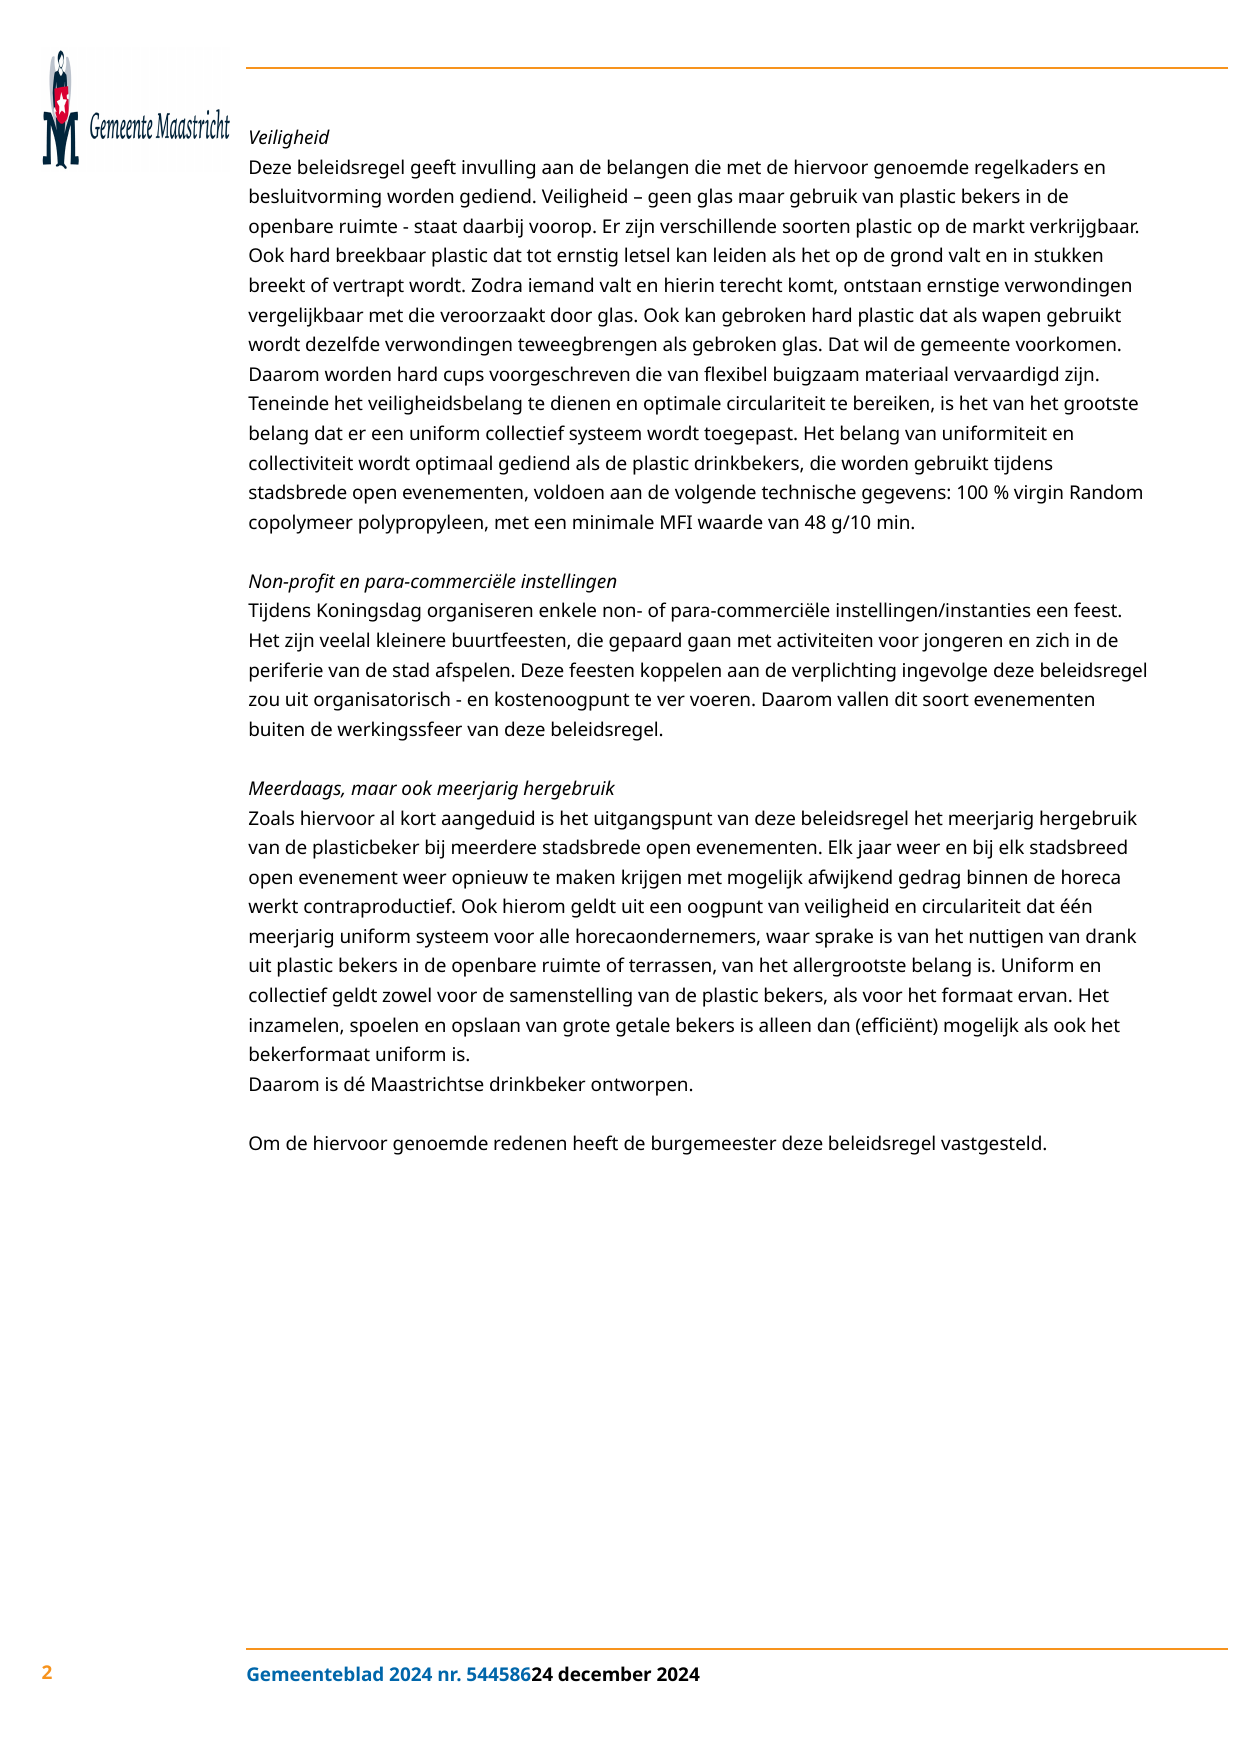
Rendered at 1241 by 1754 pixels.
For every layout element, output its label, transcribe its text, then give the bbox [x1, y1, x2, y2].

text Daarom is dé Maastrichtse drinkbeker ontworpen. [248, 1071, 1152, 1097]
text Tijdens Koningsdag organiseren enkele non- of para-commerciële instellingen/instanties een feest. Het zijn veelal kleinere buurtfeesten, die gepaard gaan met activiteiten voor jongeren en zich in de periferie van de stad afspelen. Deze feesten koppelen aan de verplichting ingevolge deze beleidsregel zou uit organisatorisch - en kostenoogpunt te ver voeren. Daarom vallen dit soort evenementen buiten de werkingssfeer van deze beleidsregel. [248, 598, 1152, 742]
text Om de hiervoor genoemde redenen heeft de burgemeester deze beleidsregel vastgesteld. [248, 1130, 1152, 1156]
text Teneinde het veiligheidsbelang te dienen en optimale circulariteit te bereiken, is het van het grootste belang dat er een uniform collectief systeem wordt toegepast. Het belang van uniformiteit en collectiviteit wordt optimaal gediend als de plastic drinkbekers, die worden gebruikt tijdens stadsbrede open evenementen, voldoen aan de volgende technische gegevens: 100 % virgin Random copolymeer polypropyleen, met een minimale MFI waarde van 48 g/10 min. [248, 391, 1152, 535]
text Veiligheid [248, 124, 1152, 150]
text Deze beleidsregel geeft invulling aan de belangen die met de hiervoor genoemde regelkaders en besluitvorming worden gediend. Veiligheid – geen glas maar gebruik van plastic bekers in de openbare ruimte - staat daarbij voorop. Er zijn verschillende soorten plastic op de markt verkrijgbaar. Ook hard breekbaar plastic dat tot ernstig letsel kan leiden als het op de grond valt en in stukken breekt of vertrapt wordt. Zodra iemand valt en hierin terecht komt, ontstaan ernstige verwondingen vergelijkbaar met die veroorzaakt door glas. Ook kan gebroken hard plastic dat als wapen gebruikt wordt dezelfde verwondingen teweegbrengen als gebroken glas. Dat wil de gemeente voorkomen. Daarom worden hard cups voorgeschreven die van flexibel buigzaam materiaal vervaardigd zijn. [248, 154, 1152, 387]
text Meerdaags, maar ook meerjarig hergebruik [248, 775, 1152, 801]
text Non-profit en para-commerciële instellingen [248, 568, 1152, 594]
text Zoals hiervoor al kort aangeduid is het uitgangspunt van deze beleidsregel het meerjarig hergebruik van de plasticbeker bij meerdere stadsbrede open evenementen. Elk jaar weer en bij elk stadsbreed open evenement weer opnieuw te maken krijgen met mogelijk afwijkend gedrag binnen de horeca werkt contraproductief. Ook hierom geldt uit een oogpunt van veiligheid en circulariteit dat één meerjarig uniform systeem voor alle horecaondernemers, waar sprake is van het nuttigen van drank uit plastic bekers in de openbare ruimte of terrassen, van het allergrootste belang is. Uniform en collectief geldt zowel voor de samenstelling van de plastic bekers, als voor het formaat ervan. Het inzamelen, spoelen en opslaan van grote getale bekers is alleen dan (efficiënt) mogelijk als ook het bekerformaat uniform is. [248, 805, 1152, 1067]
picture [41, 47, 231, 172]
